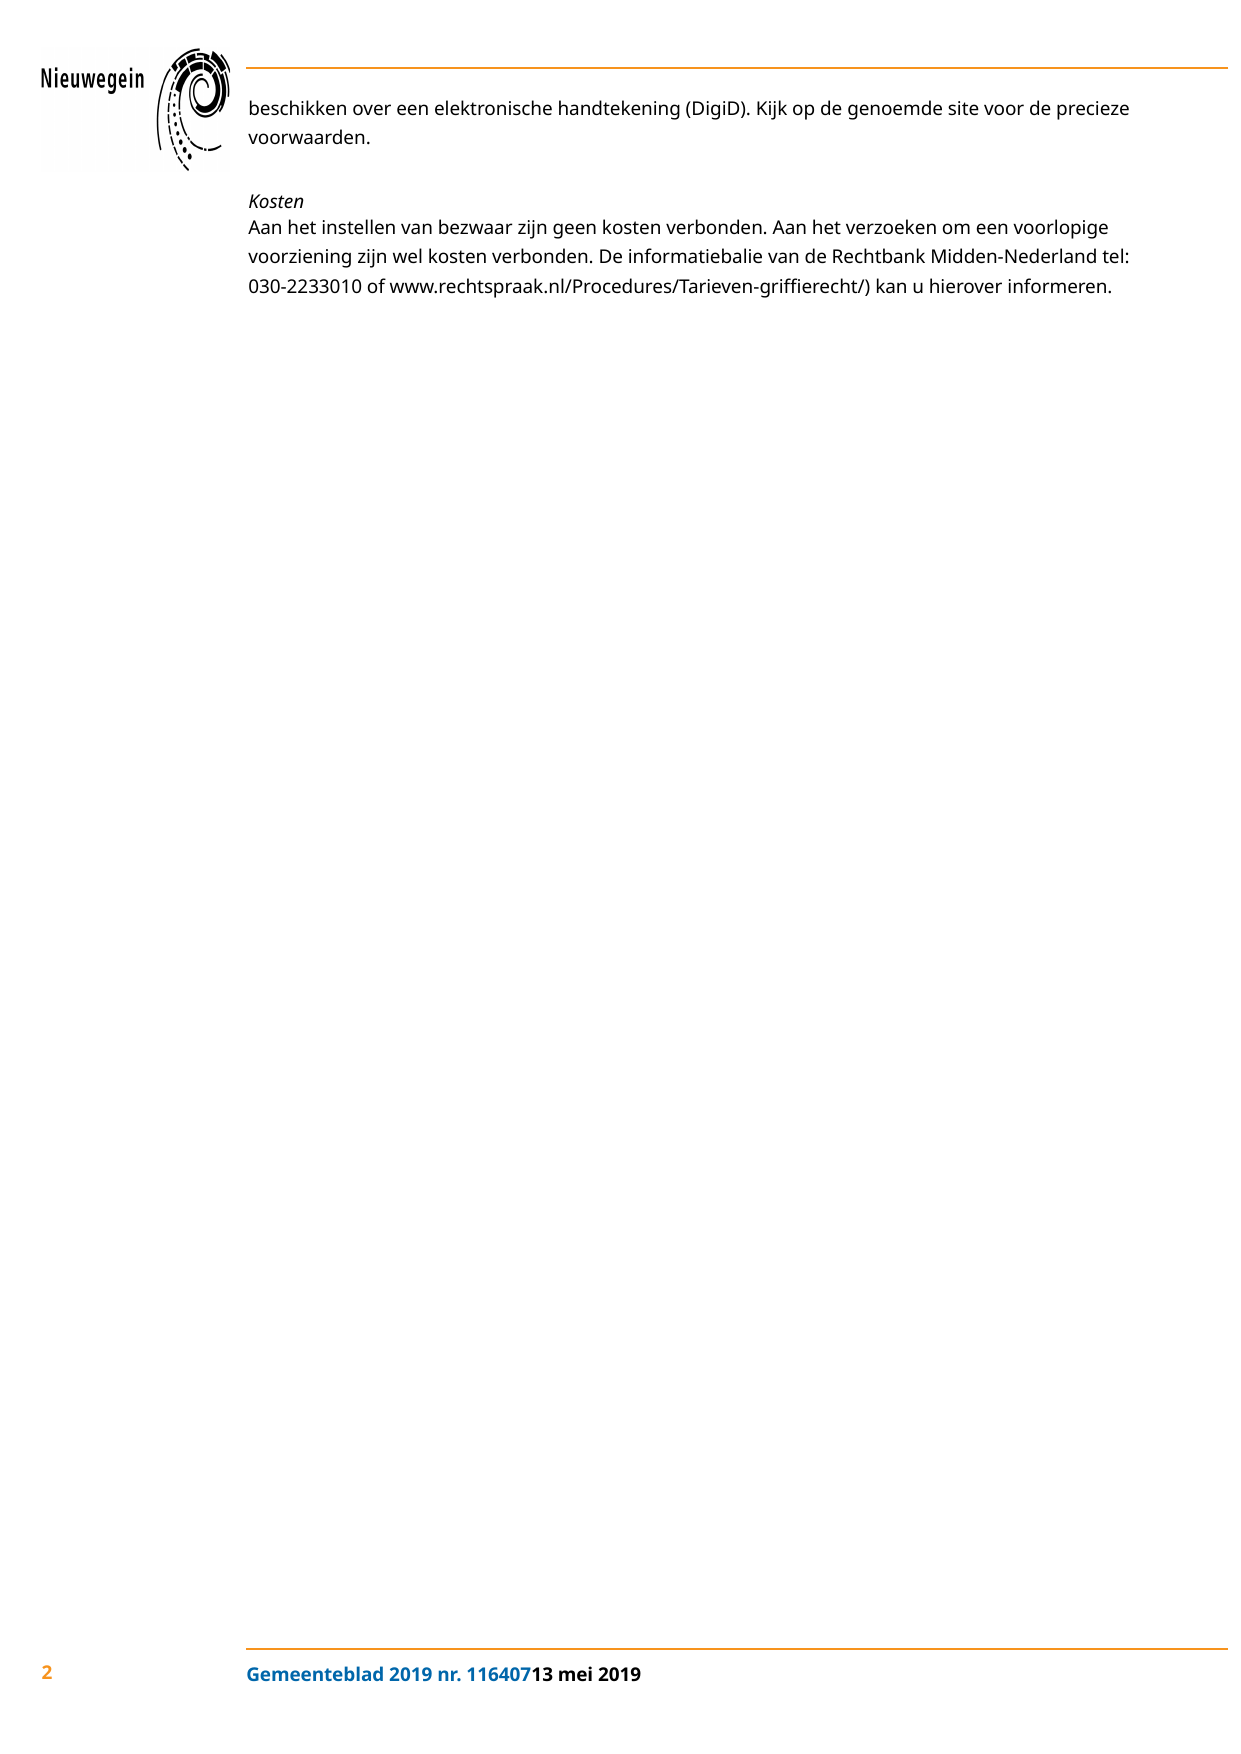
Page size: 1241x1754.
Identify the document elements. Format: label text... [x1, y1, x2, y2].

text Aan het instellen van bezwaar zijn geen kosten verbonden. Aan het verzoeken om een voorlopige voorziening zijn wel kosten verbonden. De informatiebalie van de Rechtbank Midden-Nederland tel: 030-2233010 of www.rechtspraak.nl/Procedures/Tarieven-griffierecht/) kan u hierover informeren. [248, 214, 1152, 299]
text Kosten [248, 188, 1152, 214]
picture [41, 47, 231, 172]
text beschikken over een elektronische handtekening (DigiD). Kijk op de genoemde site voor de precieze voorwaarden. [248, 95, 1152, 150]
